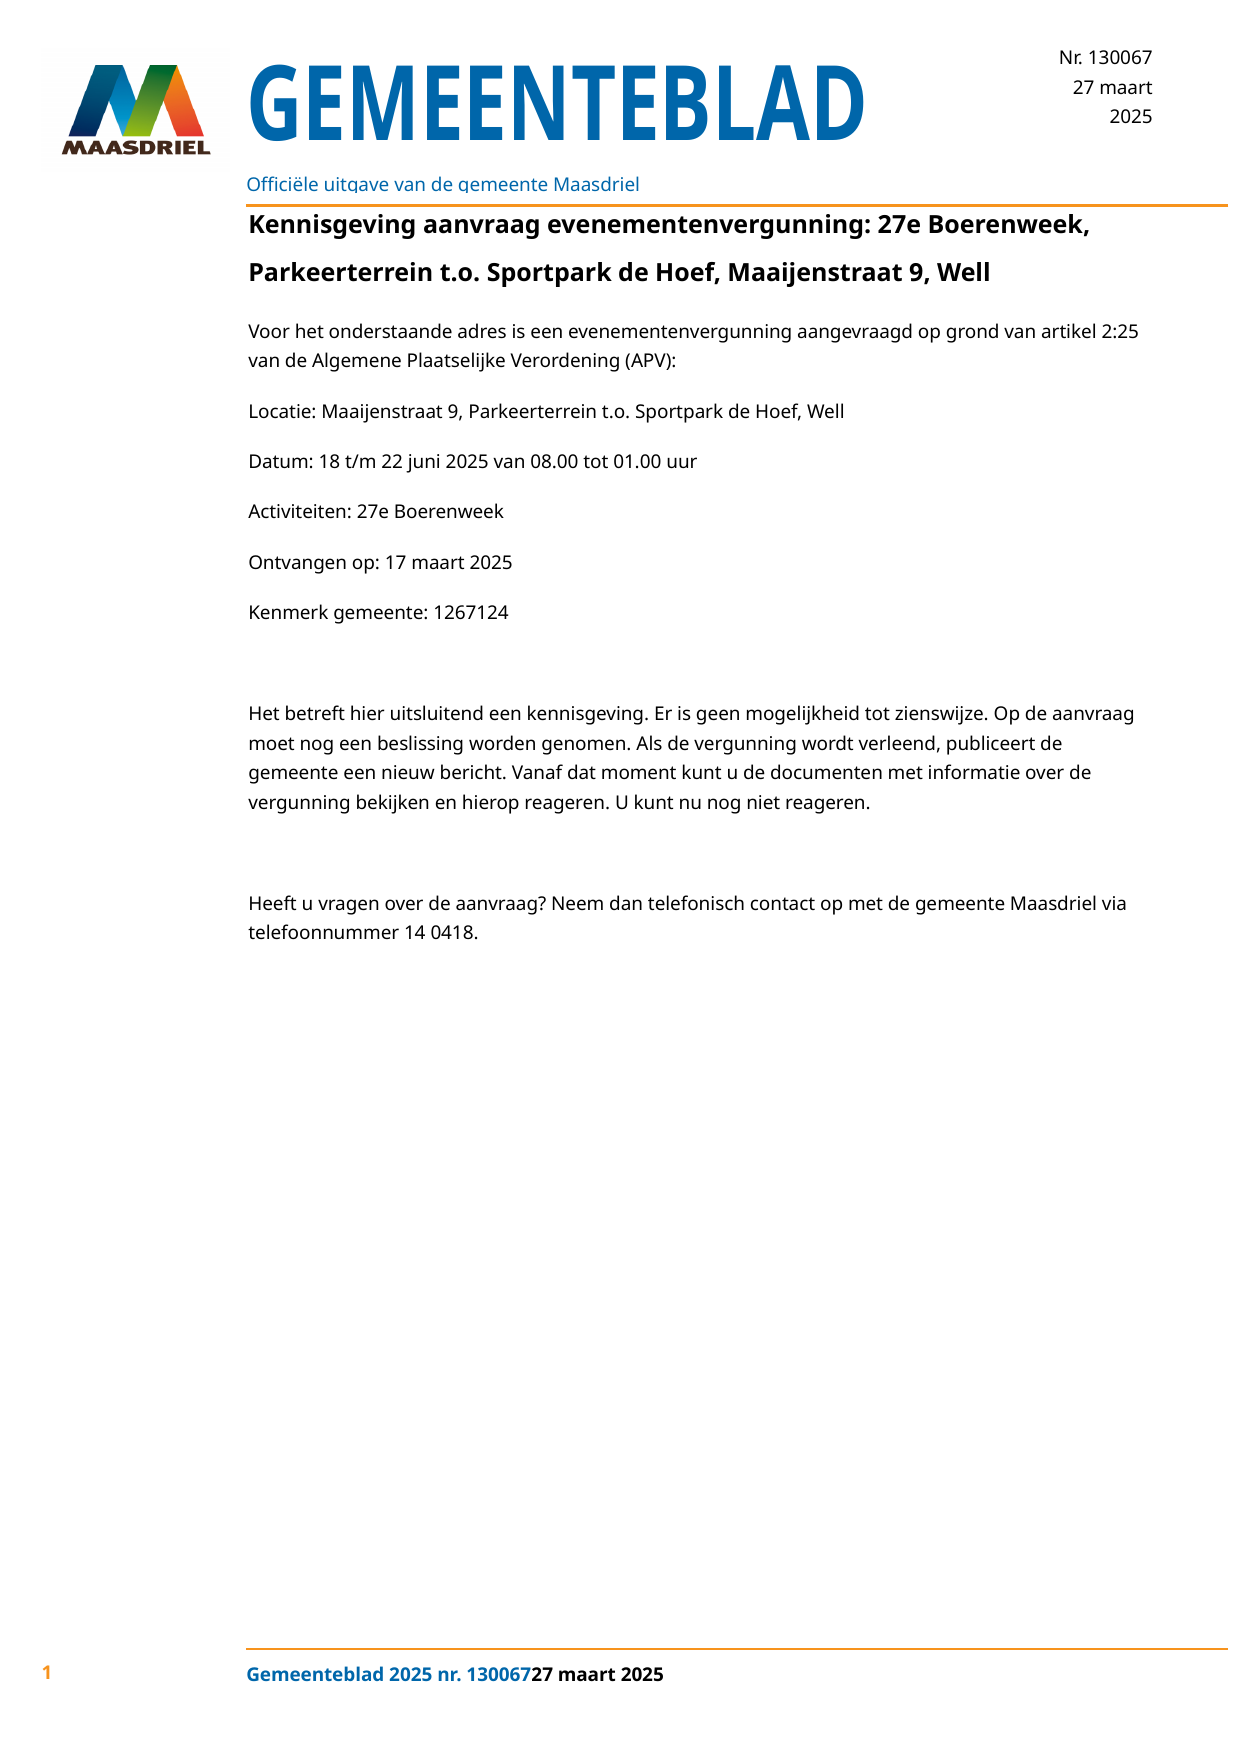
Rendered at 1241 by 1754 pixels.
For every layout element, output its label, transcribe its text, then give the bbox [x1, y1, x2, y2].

text Activiteiten: 27e Boerenweek [248, 499, 1152, 524]
text Datum: 18 t/m 22 juni 2025 van 08.00 tot 01.00 uur [248, 448, 1152, 474]
text Voor het onderstaande adres is een evenementenvergunning aangevraagd op grond van artikel 2:25 van de Algemene Plaatselijke Verordening (APV): [248, 318, 1152, 373]
text Heeft u vragen over de aanvraag? Neem dan telefonisch contact op met de gemeente Maasdriel via telefoonnummer 14 0418. [248, 890, 1152, 945]
text Locatie: Maaijenstraat 9, Parkeerterrein t.o. Sportpark de Hoef, Well [248, 398, 1152, 424]
text Kenmerk gemeente: 1267124 [248, 599, 1152, 625]
text Kennisgeving aanvraag evenementenvergunning: 27e Boerenweek, Parkeerterrein t.o. Sportpark de Hoef, Maaijenstraat 9, Well [248, 207, 1152, 288]
picture [41, 47, 231, 172]
text Het betreft hier uitsluitend een kennisgeving. Er is geen mogelijkheid tot zienswijze. Op de aanvraag moet nog een beslissing worden genomen. Als de vergunning wordt verleend, publiceert de gemeente een nieuw bericht. Vanaf dat moment kunt u de documenten met informatie over de vergunning bekijken en hierop reageren. U kunt nu nog niet reageren. [248, 700, 1152, 815]
text Ontvangen op: 17 maart 2025 [248, 549, 1152, 575]
